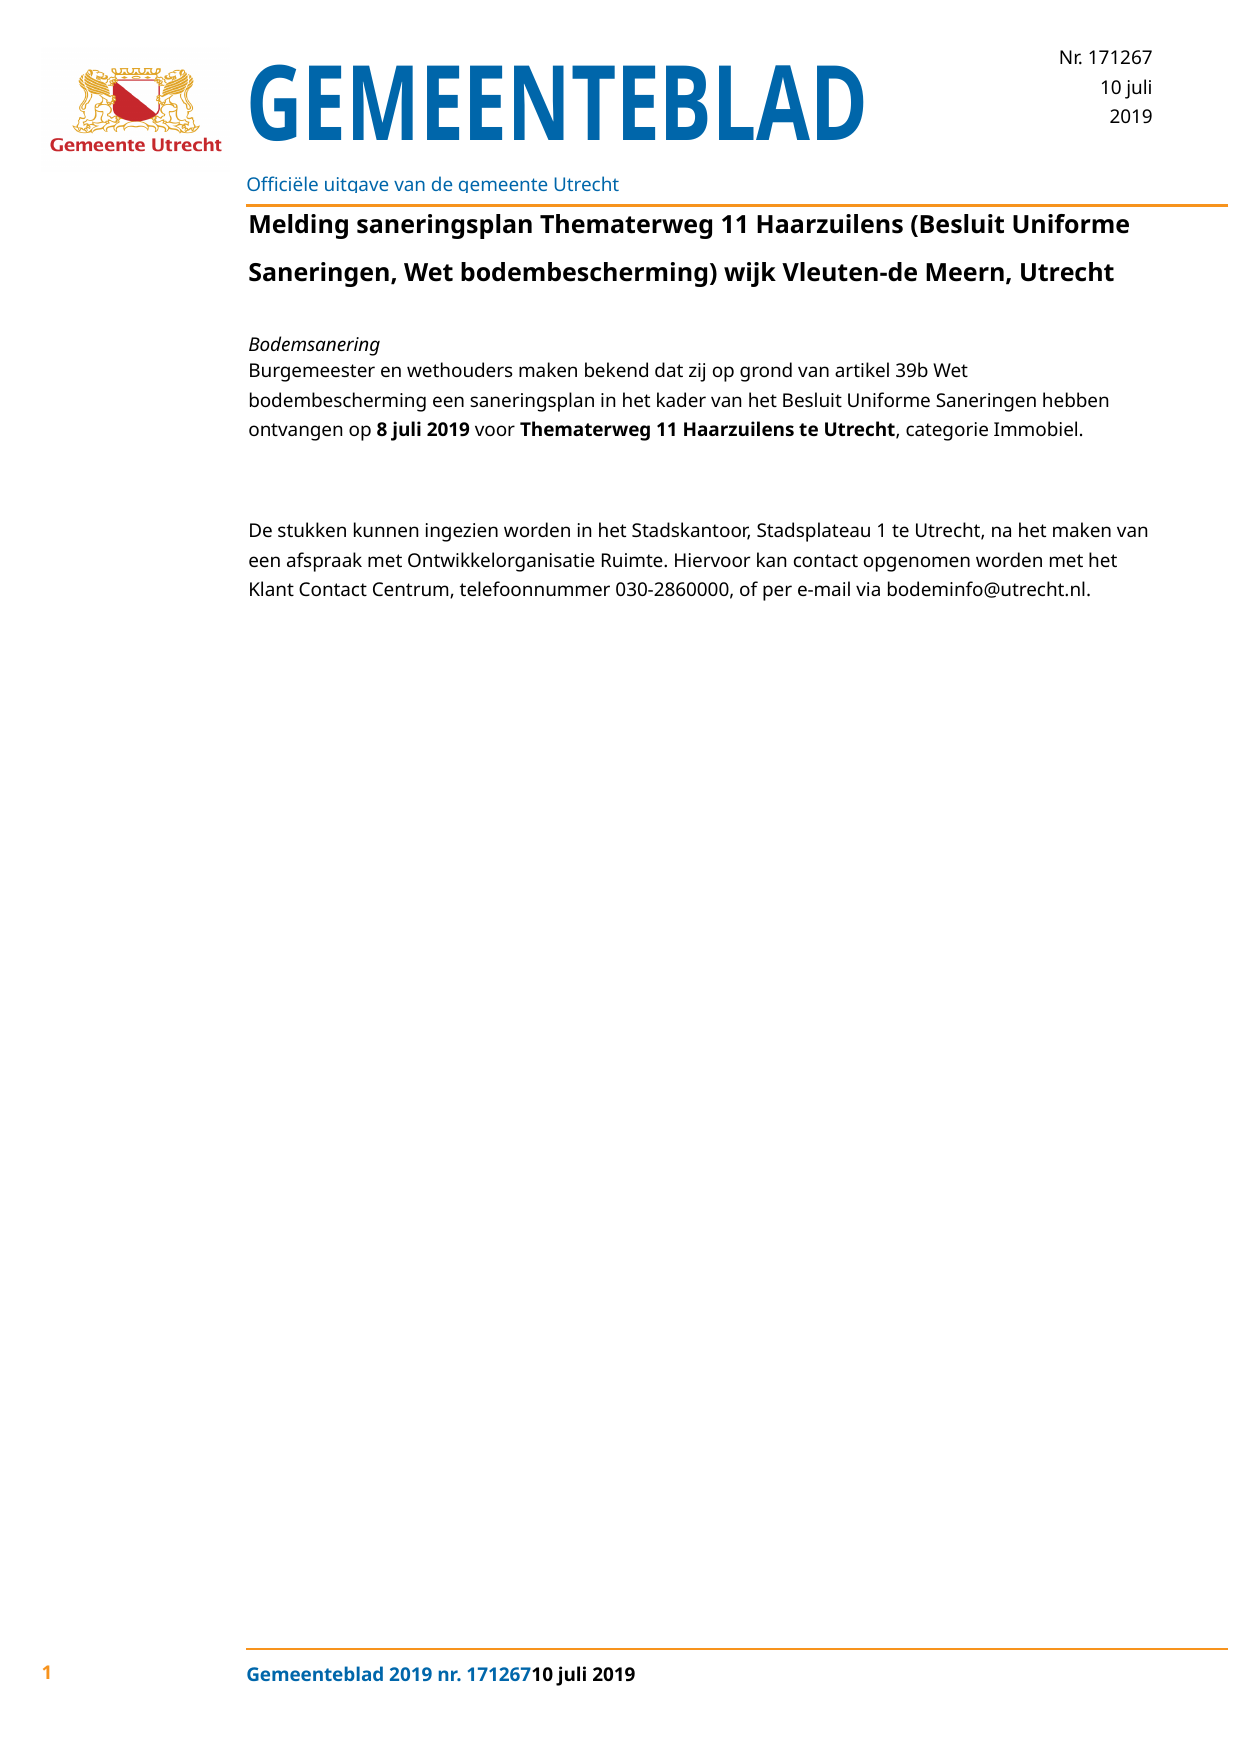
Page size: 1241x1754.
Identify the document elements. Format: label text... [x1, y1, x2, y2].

picture [41, 47, 231, 172]
text De stukken kunnen ingezien worden in het Stadskantoor, Stadsplateau 1 te Utrecht, na het maken van een afspraak met Ontwikkelorganisatie Ruimte. Hiervoor kan contact opgenomen worden met het Klant Contact Centrum, telefoonnummer 030-2860000, of per e-mail via bodeminfo@utrecht.nl. [248, 517, 1152, 602]
text Melding saneringsplan Thematerweg 11 Haarzuilens (Besluit Uniforme Saneringen, Wet bodembescherming) wijk Vleuten-de Meern, Utrecht [248, 207, 1152, 288]
text Burgemeester en wethouders maken bekend dat zij op grond van artikel 39b Wet bodembescherming een saneringsplan in het kader van het Besluit Uniforme Saneringen hebben ontvangen op 8 juli 2019 voor Thematerweg 11 Haarzuilens te Utrecht, categorie Immobiel. [248, 357, 1152, 442]
text Bodemsanering [248, 331, 1152, 357]
